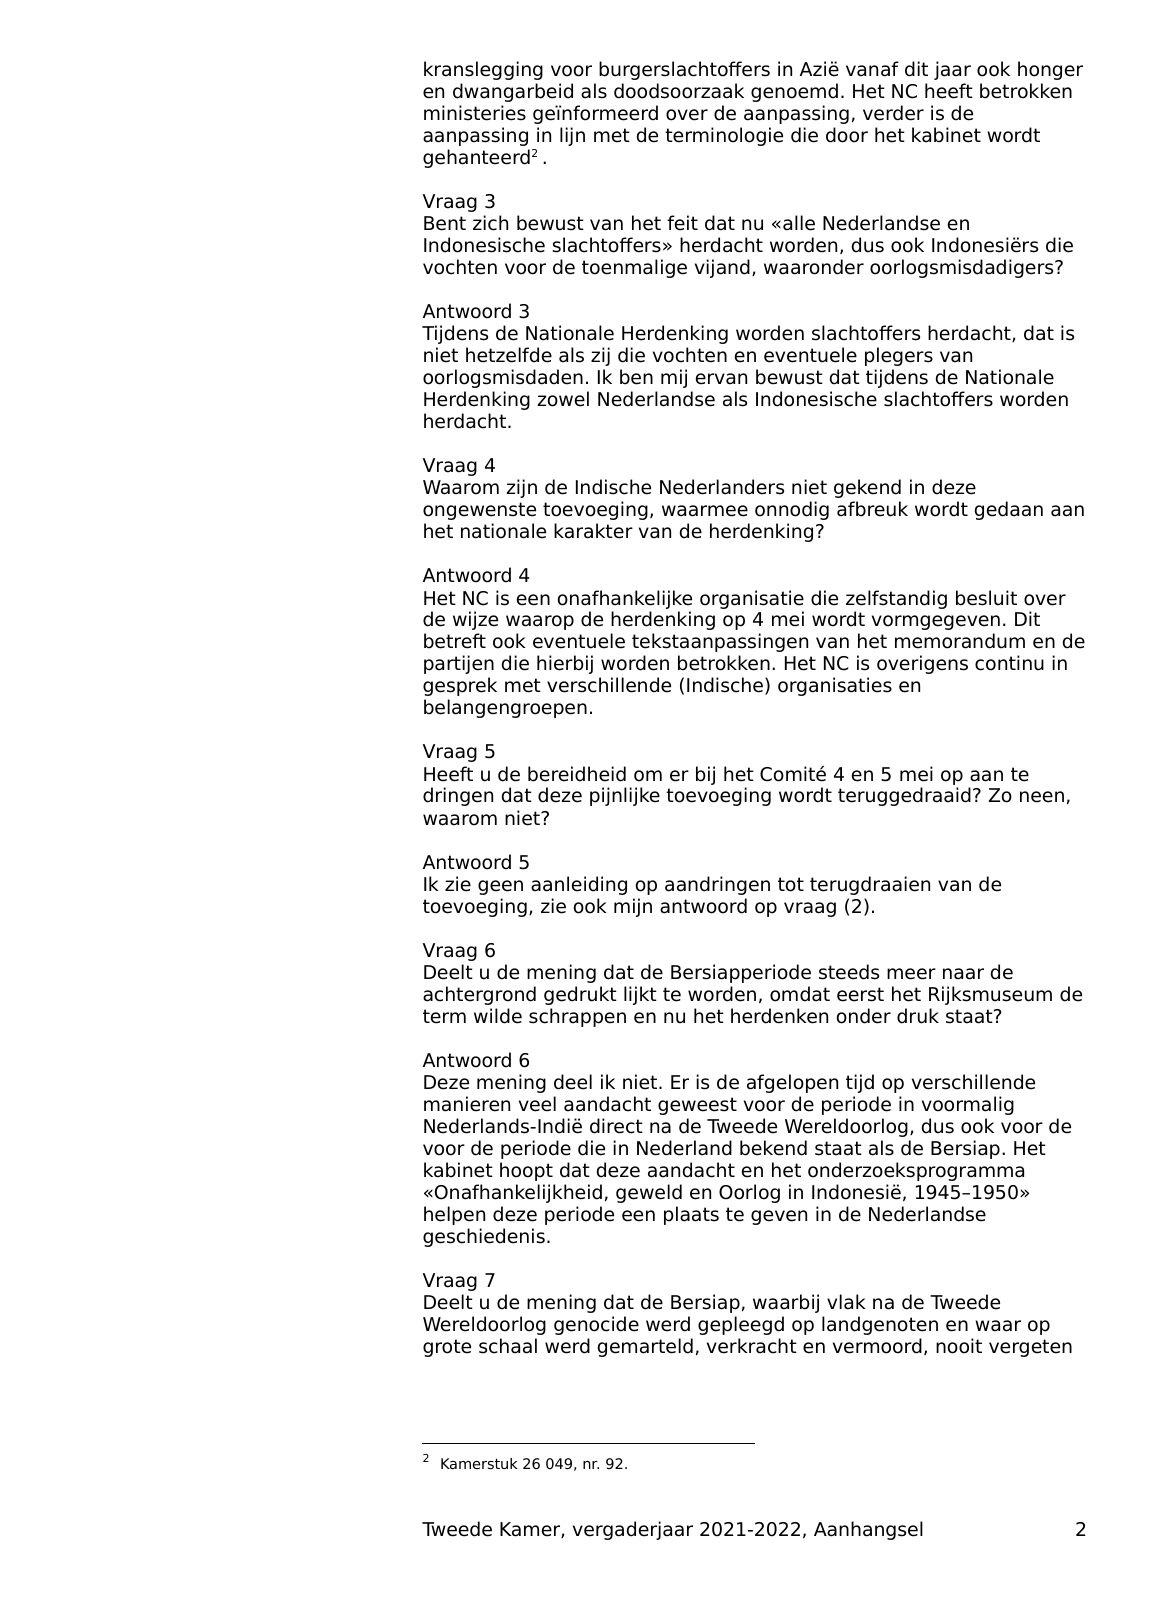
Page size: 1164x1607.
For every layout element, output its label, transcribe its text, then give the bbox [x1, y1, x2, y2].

text Vraag 5 [422, 741, 1087, 763]
text Het NC is een onafhankelijke organisatie die zelfstandig besluit over de wijze waarop de herdenking op 4 mei wordt vormgegeven. Dit betreft ook eventuele tekstaanpassingen van het memorandum en de partijen die hierbij worden betrokken. Het NC is overigens continu in gesprek met verschillende (Indische) organisaties en belangengroepen. [422, 587, 1087, 719]
text Kamerstuk 26 049, nr. 92. [422, 1452, 1087, 1474]
text Antwoord 3 [422, 301, 1087, 323]
text Ik zie geen aanleiding op aandringen tot terugdraaien van de toevoeging, zie ook mijn antwoord op vraag (2). [422, 873, 1087, 917]
text Tijdens de Nationale Herdenking worden slachtoffers herdacht, dat is niet hetzelfde als zij die vochten en eventuele plegers van oorlogsmisdaden. Ik ben mij ervan bewust dat tijdens de Nationale Herdenking zowel Nederlandse als Indonesische slachtoffers worden herdacht. [422, 323, 1087, 433]
text Deelt u de mening dat de Bersiapperiode steeds meer naar de achtergrond gedrukt lijkt te worden, omdat eerst het Rijksmuseum de term wilde schrappen en nu het herdenken onder druk staat? [422, 962, 1087, 1028]
text Antwoord 5 [422, 852, 1087, 873]
text Vraag 3 [422, 191, 1087, 213]
text Waarom zijn de Indische Nederlanders niet gekend in deze ongewenste toevoeging, waarmee onnodig afbreuk wordt gedaan aan het nationale karakter van de herdenking? [422, 477, 1087, 543]
text Deze mening deel ik niet. Er is de afgelopen tijd op verschillende manieren veel aandacht geweest voor de periode in voormalig Nederlands-Indië direct na de Tweede Wereldoorlog, dus ook voor de voor de periode die in Nederland bekend staat als de Bersiap. Het kabinet hoopt dat deze aandacht en het onderzoeksprogramma «Onafhankelijkheid, geweld en Oorlog in Indonesië, 1945–1950» helpen deze periode een plaats te geven in de Nederlandse geschiedenis. [422, 1072, 1087, 1248]
text Vraag 4 [422, 455, 1087, 477]
text Deelt u de mening dat de Bersiap, waarbij vlak na de Tweede Wereldoorlog genocide werd gepleegd op landgenoten en waar op grote schaal werd gemarteld, verkracht en vermoord, nooit vergeten [422, 1292, 1087, 1358]
text Vraag 6 [422, 940, 1087, 962]
text Heeft u de bereidheid om er bij het Comité 4 en 5 mei op aan te dringen dat deze pijnlijke toevoeging wordt teruggedraaid? Zo neen, waarom niet? [422, 763, 1087, 829]
text Antwoord 6 [422, 1050, 1087, 1072]
text Bent zich bewust van het feit dat nu «alle Nederlandse en Indonesische slachtoffers» herdacht worden, dus ook Indonesiërs die vochten voor de toenmalige vijand, waaronder oorlogsmisdadigers? [422, 213, 1087, 279]
text Antwoord 4 [422, 565, 1087, 587]
text kranslegging voor burgerslachtoffers in Azië vanaf dit jaar ook honger en dwangarbeid als doodsoorzaak genoemd. Het NC heeft betrokken ministeries geïnformeerd over de aanpassing, verder is de aanpassing in lijn met de terminologie die door het kabinet wordt gehanteerd. [422, 59, 1087, 169]
text Vraag 7 [422, 1270, 1087, 1292]
